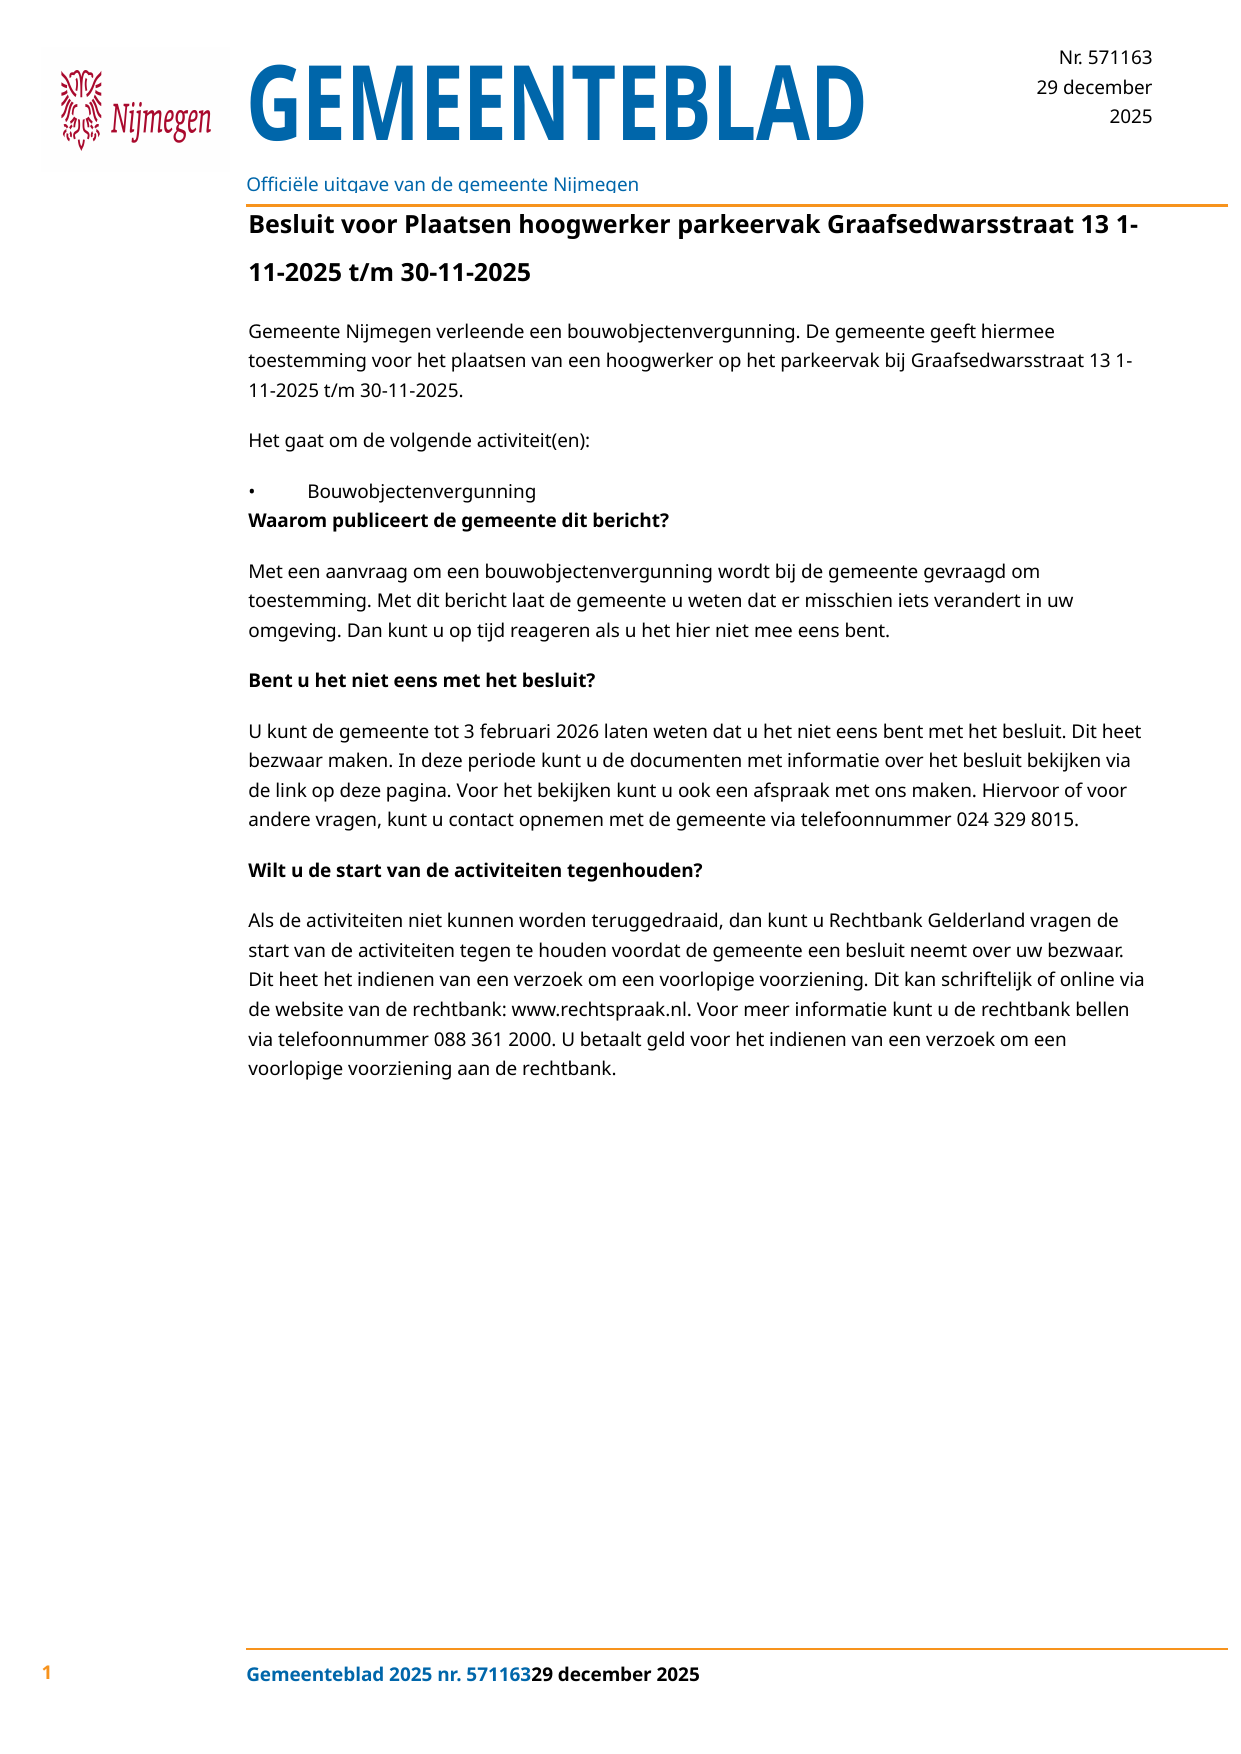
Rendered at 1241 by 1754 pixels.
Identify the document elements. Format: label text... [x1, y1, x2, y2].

list Bouwobjectenvergunning [248, 478, 1152, 504]
text Met een aanvraag om een bouwobjectenvergunning wordt bij de gemeente gevraagd om toestemming. Met dit bericht laat de gemeente u weten dat er misschien iets verandert in uw omgeving. Dan kunt u op tijd reageren als u het hier niet mee eens bent. [248, 558, 1152, 643]
text Bent u het niet eens met het besluit? [248, 667, 1152, 693]
text Waarom publiceert de gemeente dit bericht? [248, 507, 1152, 533]
text Het gaat om de volgende activiteit(en): [248, 427, 1152, 453]
text U kunt de gemeente tot 3 februari 2026 laten weten dat u het niet eens bent met het besluit. Dit heet bezwaar maken. In deze periode kunt u de documenten met informatie over het besluit bekijken via de link op deze pagina. Voor het bekijken kunt u ook een afspraak met ons maken. Hiervoor of voor andere vragen, kunt u contact opnemen met de gemeente via telefoonnummer 024 329 8015. [248, 718, 1152, 832]
picture [41, 47, 231, 172]
text Gemeente Nijmegen verleende een bouwobjectenvergunning. De gemeente geeft hiermee toestemming voor het plaatsen van een hoogwerker op het parkeervak bij Graafsedwarsstraat 13 1-11-2025 t/m 30-11-2025. [248, 318, 1152, 403]
text Wilt u de start van de activiteiten tegenhouden? [248, 857, 1152, 883]
text Besluit voor Plaatsen hoogwerker parkeervak Graafsedwarsstraat 13 1-11-2025 t/m 30-11-2025 [248, 207, 1152, 288]
text Als de activiteiten niet kunnen worden teruggedraaid, dan kunt u Rechtbank Gelderland vragen de start van de activiteiten tegen te houden voordat de gemeente een besluit neemt over uw bezwaar. Dit heet het indienen van een verzoek om een voorlopige voorziening. Dit kan schriftelijk of online via de website van de rechtbank: www.rechtspraak.nl. Voor meer informatie kunt u de rechtbank bellen via telefoonnummer 088 361 2000. U betaalt geld voor het indienen van een verzoek om een voorlopige voorziening aan de rechtbank. [248, 907, 1152, 1081]
